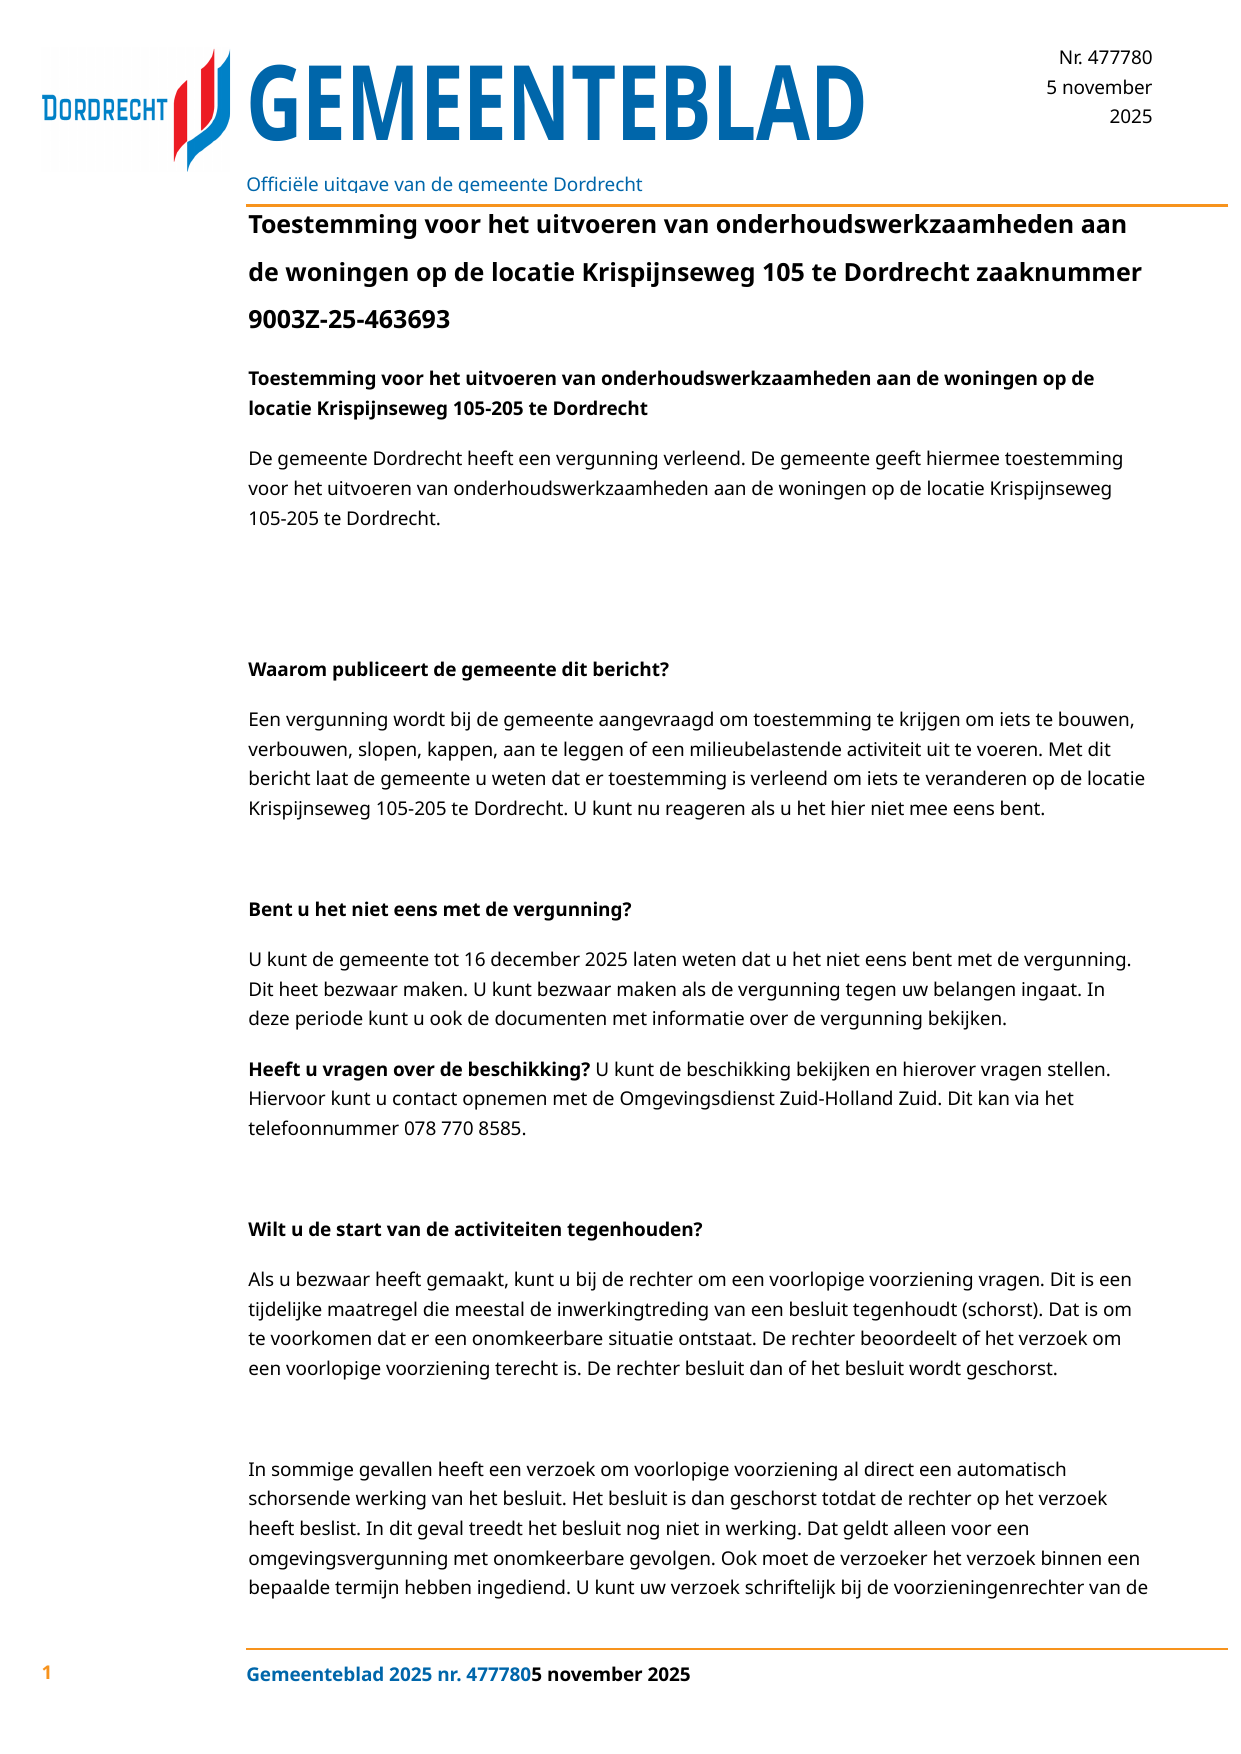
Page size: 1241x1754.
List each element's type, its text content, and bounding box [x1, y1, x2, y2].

text Heeft u vragen over de beschikking? U kunt de beschikking bekijken en hierover vragen stellen. Hiervoor kunt u contact opnemen met de Omgevingsdienst Zuid-Holland Zuid. Dit kan via het telefoonnummer 078 770 8585. [248, 1056, 1152, 1141]
text U kunt de gemeente tot 16 december 2025 laten weten dat u het niet eens bent met de vergunning. Dit heet bezwaar maken. U kunt bezwaar maken als de vergunning tegen uw belangen ingaat. In deze periode kunt u ook de documenten met informatie over de vergunning bekijken. [248, 946, 1152, 1031]
text Toestemming voor het uitvoeren van onderhoudswerkzaamheden aan de woningen op de locatie Krispijnseweg 105 te Dordrecht zaaknummer 9003Z-25-463693 [248, 207, 1152, 336]
text Een vergunning wordt bij de gemeente aangevraagd om toestemming te krijgen om iets te bouwen, verbouwen, slopen, kappen, aan te leggen of een milieubelastende activiteit uit te voeren. Met dit bericht laat de gemeente u weten dat er toestemming is verleend om iets te veranderen op de locatie Krispijnseweg 105-205 te Dordrecht. U kunt nu reageren als u het hier niet mee eens bent. [248, 706, 1152, 821]
text Toestemming voor het uitvoeren van onderhoudswerkzaamheden aan de woningen op de locatie Krispijnseweg 105-205 te Dordrecht [248, 366, 1152, 421]
text Als u bezwaar heeft gemaakt, kunt u bij de rechter om een voorlopige voorziening vragen. Dit is een tijdelijke maatregel die meestal de inwerkingtreding van een besluit tegenhoudt (schorst). Dat is om te voorkomen dat er een onomkeerbare situatie ontstaat. De rechter beoordeelt of het verzoek om een voorlopige voorziening terecht is. De rechter besluit dan of het besluit wordt geschorst. [248, 1266, 1152, 1381]
text De gemeente Dordrecht heeft een vergunning verleend. De gemeente geeft hiermee toestemming voor het uitvoeren van onderhoudswerkzaamheden aan de woningen op de locatie Krispijnseweg 105-205 te Dordrecht. [248, 446, 1152, 530]
text Waarom publiceert de gemeente dit bericht? [248, 656, 1152, 682]
text In sommige gevallen heeft een verzoek om voorlopige voorziening al direct een automatisch schorsende werking van het besluit. Het besluit is dan geschorst totdat de rechter op het verzoek heeft beslist. In dit geval treedt het besluit nog niet in werking. Dat geldt alleen voor een omgevingsvergunning met onomkeerbare gevolgen. Ook moet de verzoeker het verzoek binnen een bepaalde termijn hebben ingediend. U kunt uw verzoek schriftelijk bij de voorzieningenrechter van de [248, 1456, 1152, 1600]
text Wilt u de start van de activiteiten tegenhouden? [248, 1216, 1152, 1242]
text Bent u het niet eens met de vergunning? [248, 896, 1152, 922]
picture [41, 47, 231, 172]
